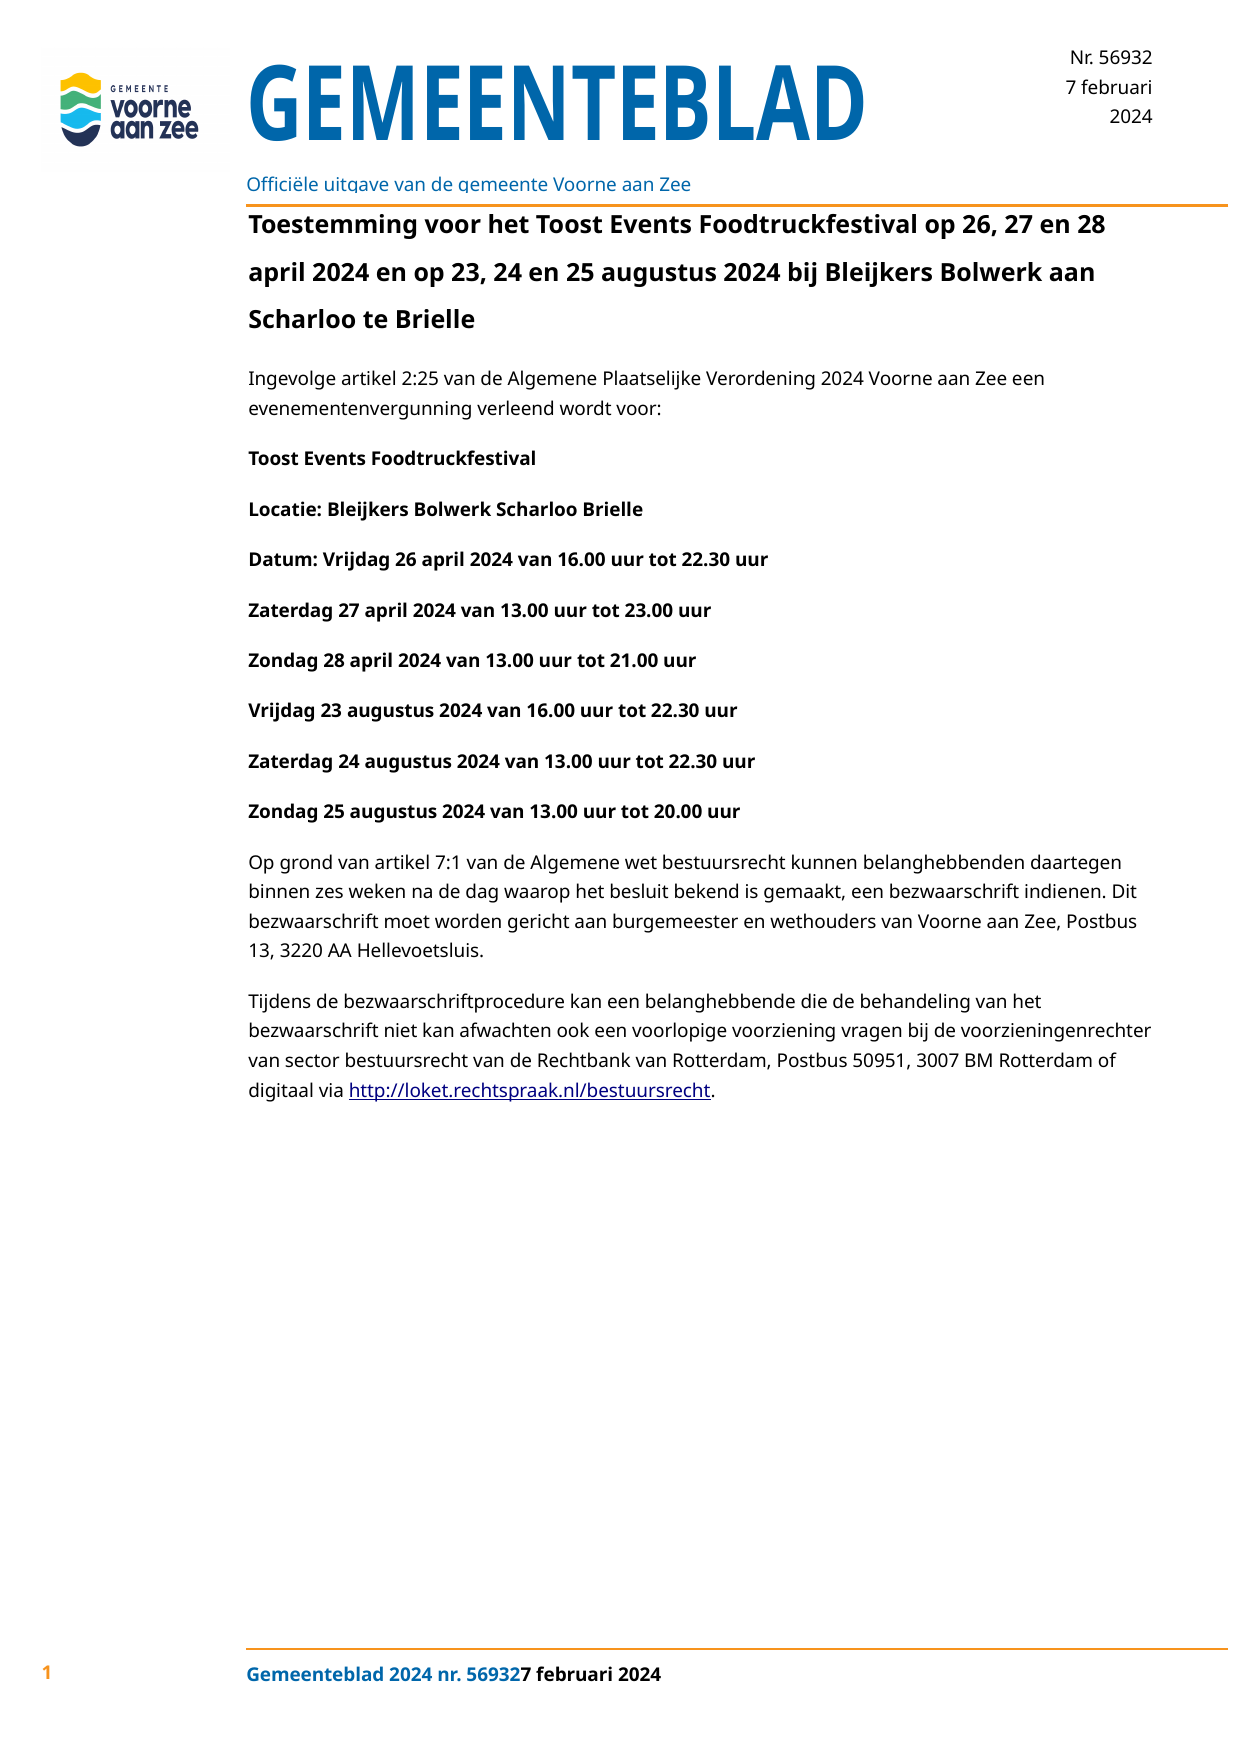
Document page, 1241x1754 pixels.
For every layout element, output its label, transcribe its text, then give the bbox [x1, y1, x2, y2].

text Op grond van artikel 7:1 van de Algemene wet bestuursrecht kunnen belanghebbenden daartegen binnen zes weken na de dag waarop het besluit bekend is gemaakt, een bezwaarschrift indienen. Dit bezwaarschrift moet worden gericht aan burgemeester en wethouders van Voorne aan Zee, Postbus 13, 3220 AA Hellevoetsluis. [248, 849, 1152, 963]
text Toost Events Foodtruckfestival [248, 446, 1152, 471]
text Zaterdag 27 april 2024 van 13.00 uur tot 23.00 uur [248, 597, 1152, 622]
text Zaterdag 24 augustus 2024 van 13.00 uur tot 22.30 uur [248, 748, 1152, 774]
text Locatie: Bleijkers Bolwerk Scharloo Brielle [248, 496, 1152, 522]
picture [41, 47, 231, 172]
text Vrijdag 23 augustus 2024 van 16.00 uur tot 22.30 uur [248, 698, 1152, 723]
text Datum: Vrijdag 26 april 2024 van 16.00 uur tot 22.30 uur [248, 546, 1152, 572]
text Zondag 28 april 2024 van 13.00 uur tot 21.00 uur [248, 647, 1152, 673]
text Ingevolge artikel 2:25 van de Algemene Plaatselijke Verordening 2024 Voorne aan Zee een evenementenvergunning verleend wordt voor: [248, 366, 1152, 421]
text Zondag 25 augustus 2024 van 13.00 uur tot 20.00 uur [248, 798, 1152, 824]
text Tijdens de bezwaarschriftprocedure kan een belanghebbende die de behandeling van het bezwaarschrift niet kan afwachten ook een voorlopige voorziening vragen bij de voorzieningenrechter van sector bestuursrecht van de Rechtbank van Rotterdam, Postbus 50951, 3007 BM Rotterdam of digitaal via http://loket.rechtspraak.nl/bestuursrecht. [248, 988, 1152, 1102]
text Toestemming voor het Toost Events Foodtruckfestival op 26, 27 en 28 april 2024 en op 23, 24 en 25 augustus 2024 bij Bleijkers Bolwerk aan Scharloo te Brielle [248, 207, 1152, 336]
